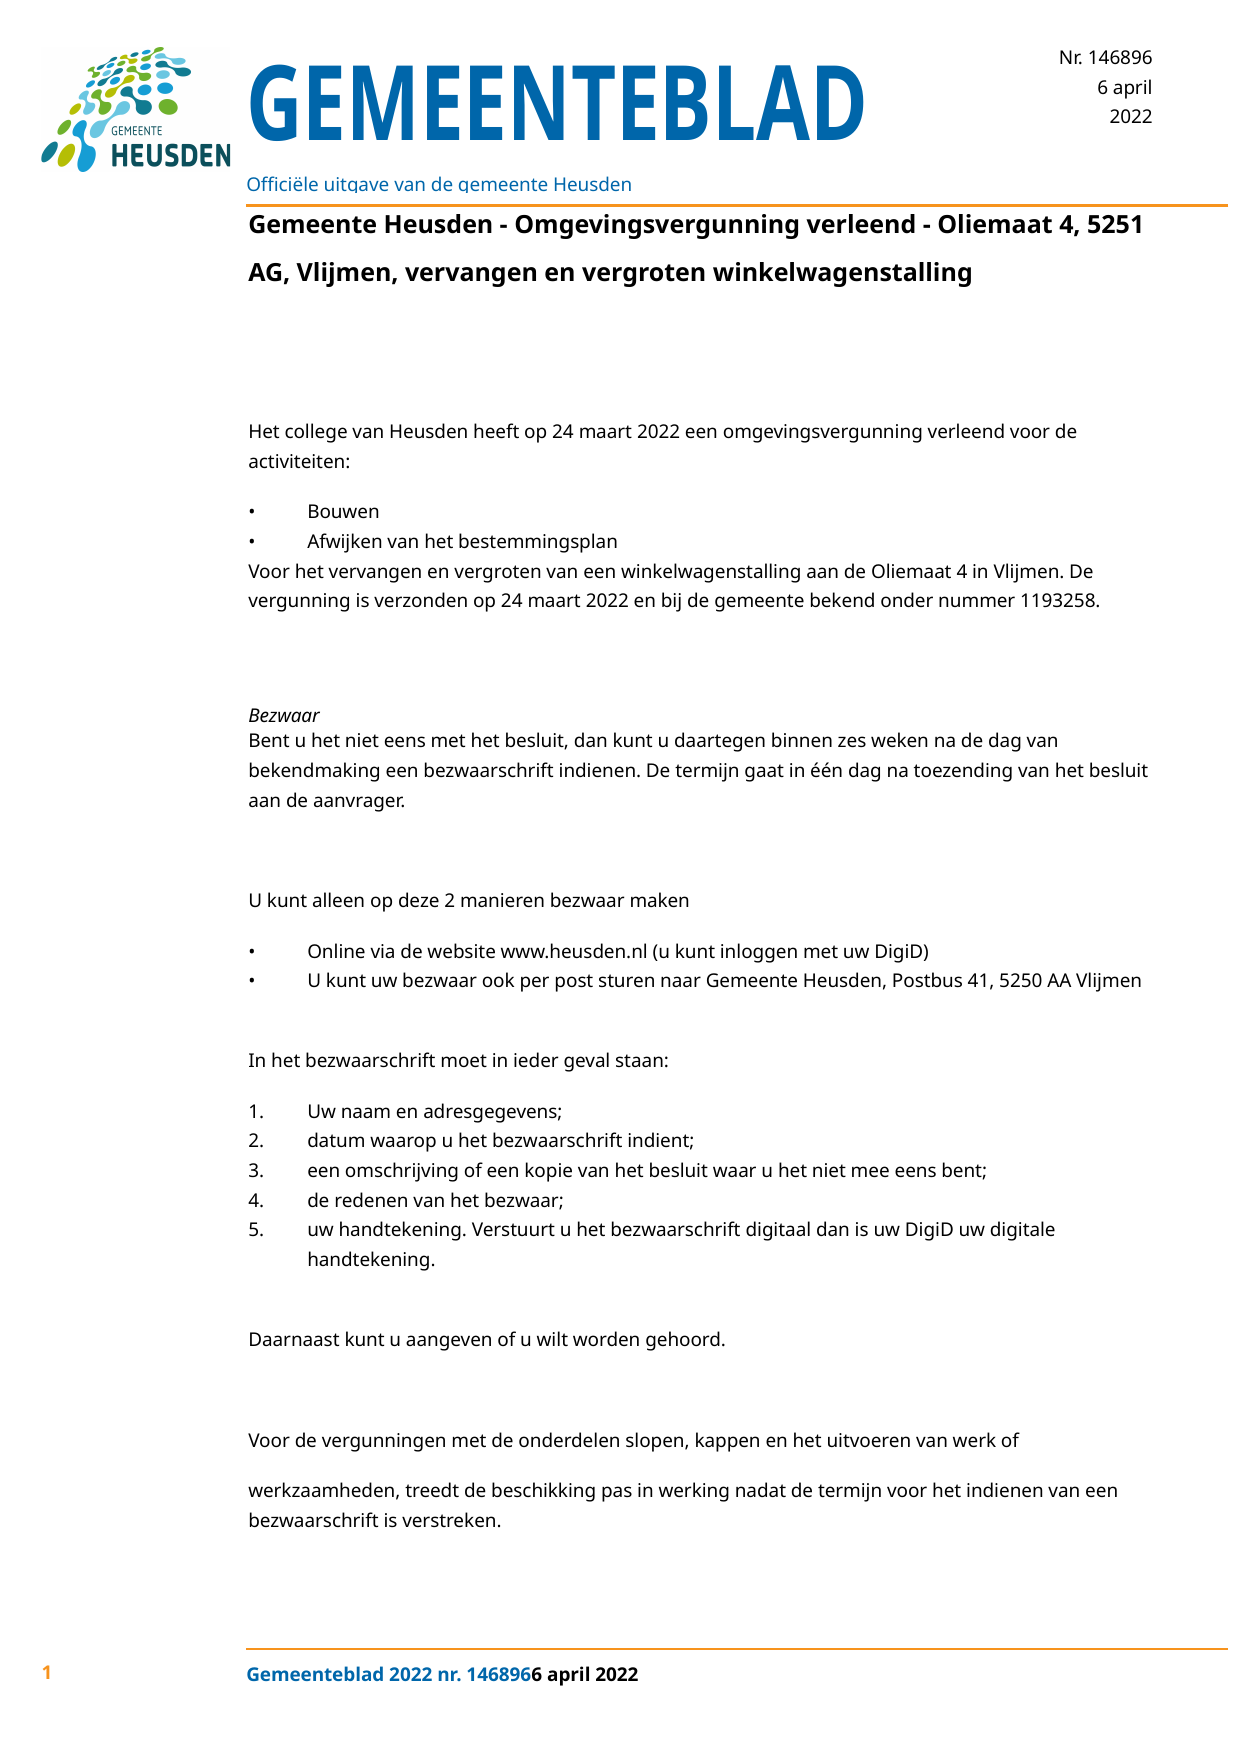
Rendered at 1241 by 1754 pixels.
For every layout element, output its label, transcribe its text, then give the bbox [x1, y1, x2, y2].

text Daarnaast kunt u aangeven of u wilt worden gehoord. [248, 1326, 1152, 1352]
list uw handtekening. Verstuurt u het bezwaarschrift digitaal dan is uw DigiD uw digitale handtekening. [248, 1216, 1152, 1272]
list datum waarop u het bezwaarschrift indient; [248, 1128, 1152, 1153]
list Afwijken van het bestemmingsplan [248, 528, 1152, 554]
text Gemeente Heusden - Omgevingsvergunning verleend - Oliemaat 4, 5251 AG, Vlijmen, vervangen en vergroten winkelwagenstalling [248, 207, 1152, 288]
list de redenen van het bezwaar; [248, 1187, 1152, 1212]
text Bezwaar [248, 702, 1152, 728]
list Online via de website www.heusden.nl (u kunt inloggen met uw DigiD) [248, 938, 1152, 964]
text U kunt alleen op deze 2 manieren bezwaar maken [248, 888, 1152, 913]
list een omschrijving of een kopie van het besluit waar u het niet mee eens bent; [248, 1157, 1152, 1183]
text Bent u het niet eens met het besluit, dan kunt u daartegen binnen zes weken na de dag van bekendmaking een bezwaarschrift indienen. De termijn gaat in één dag na toezending van het besluit aan de aanvrager. [248, 728, 1152, 812]
text Voor het vervangen en vergroten van een winkelwagenstalling aan de Oliemaat 4 in Vlijmen. De vergunning is verzonden op 24 maart 2022 en bij de gemeente bekend onder nummer 1193258. [248, 558, 1152, 613]
list Bouwen [248, 499, 1152, 524]
text werkzaamheden, treedt de beschikking pas in werking nadat de termijn voor het indienen van een bezwaarschrift is verstreken. [248, 1477, 1152, 1532]
text In het bezwaarschrift moet in ieder geval staan: [248, 1048, 1152, 1073]
text Het college van Heusden heeft op 24 maart 2022 een omgevingsvergunning verleend voor de activiteiten: [248, 419, 1152, 474]
list U kunt uw bezwaar ook per post sturen naar Gemeente Heusden, Postbus 41, 5250 AA Vlijmen [248, 968, 1152, 993]
picture [41, 47, 231, 172]
text Voor de vergunningen met de onderdelen slopen, kappen en het uitvoeren van werk of [248, 1427, 1152, 1452]
list Uw naam en adresgegevens; [248, 1098, 1152, 1124]
